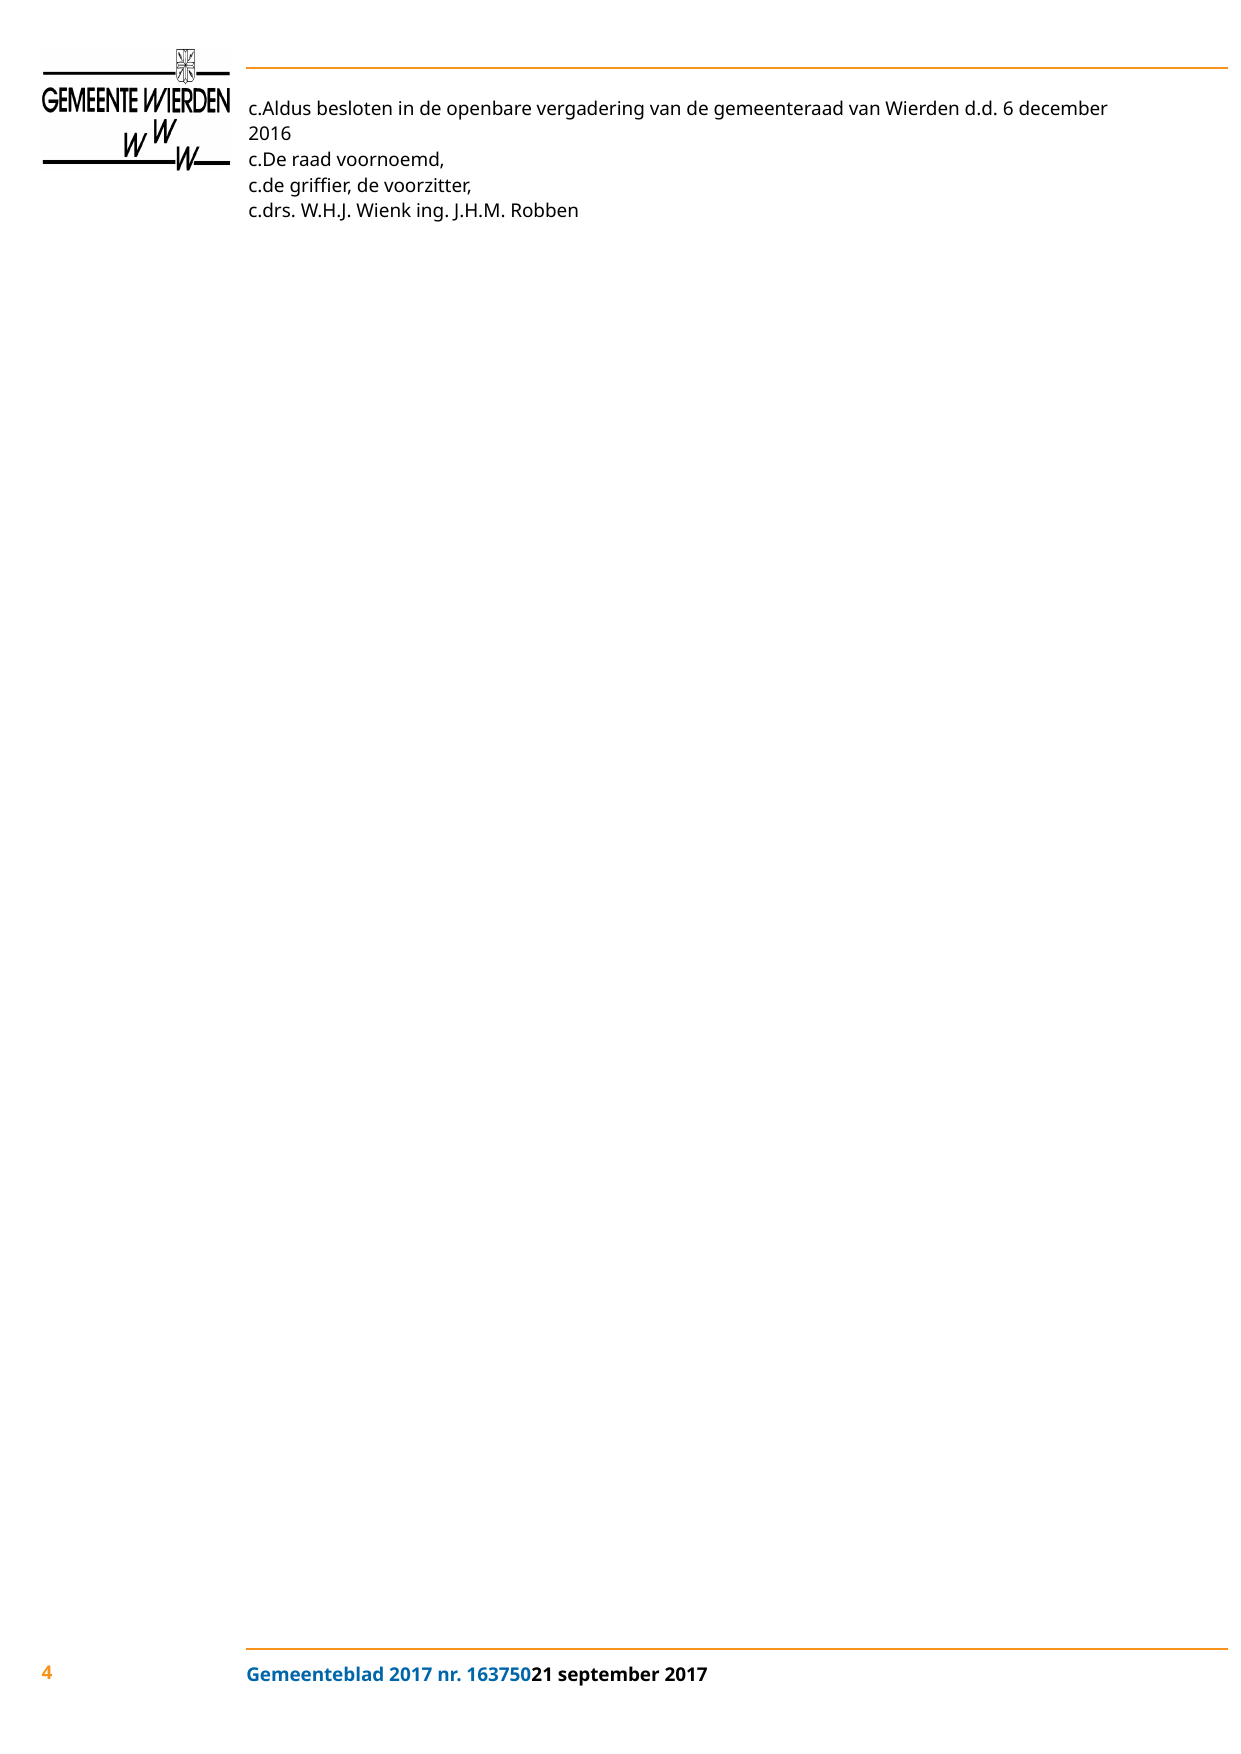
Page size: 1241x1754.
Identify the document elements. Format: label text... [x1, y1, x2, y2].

text c.drs. W.H.J. Wienk ing. J.H.M. Robben [248, 198, 1152, 223]
text c.Aldus besloten in de openbare vergadering van de gemeenteraad van Wierden d.d. 6 december 2016 [248, 95, 1152, 146]
text c.De raad voornoemd, [248, 146, 1152, 172]
text c.de griffier, de voorzitter, [248, 172, 1152, 198]
picture [41, 47, 231, 172]
